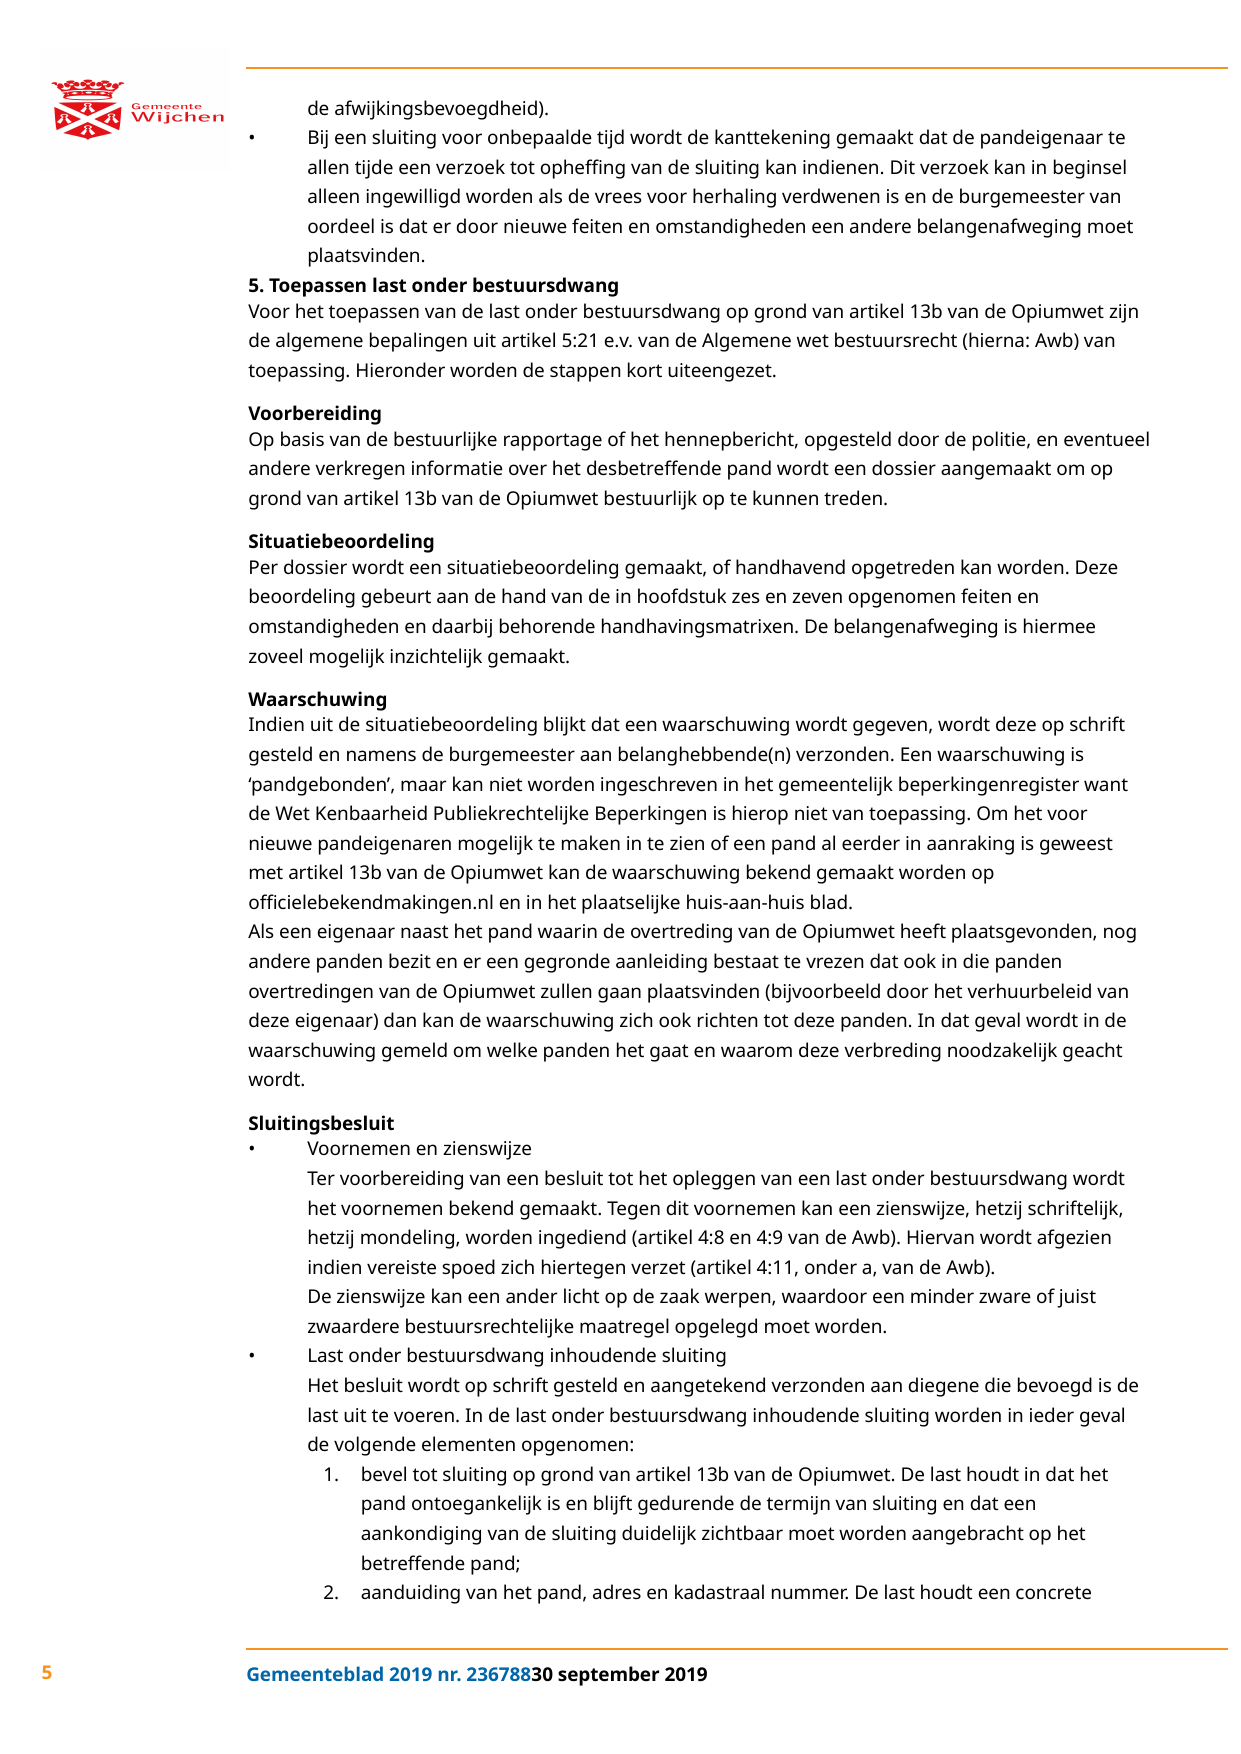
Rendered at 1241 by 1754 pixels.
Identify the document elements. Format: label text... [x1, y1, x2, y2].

text Op basis van de bestuurlijke rapportage of het hennepbericht, opgesteld door de politie, en eventueel andere verkregen informatie over het desbetreffende pand wordt een dossier aangemaakt om op grond van artikel 13b van de Opiumwet bestuurlijk op te kunnen treden. [248, 426, 1152, 511]
list Het besluit wordt op schrift gesteld en aangetekend verzonden aan diegene die bevoegd is de last uit te voeren. In de last onder bestuursdwang inhoudende sluiting worden in ieder geval de volgende elementen opgenomen: [248, 1372, 1152, 1457]
list aanduiding van het pand, adres en kadastraal nummer. De last houdt een concrete [323, 1579, 1152, 1605]
text 5. Toepassen last onder bestuursdwang [248, 272, 1152, 298]
list Voornemen en zienswijze [248, 1136, 1152, 1161]
list Ter voorbereiding van een besluit tot het opleggen van een last onder bestuursdwang wordt het voornemen bekend gemaakt. Tegen dit voornemen kan een zienswijze, hetzij schriftelijk, hetzij mondeling, worden ingediend (artikel 4:8 en 4:9 van de Awb). Hiervan wordt afgezien indien vereiste spoed zich hiertegen verzet (artikel 4:11, onder a, van de Awb). [248, 1165, 1152, 1279]
list De zienswijze kan een ander licht op de zaak werpen, waardoor een minder zware of juist zwaardere bestuursrechtelijke maatregel opgelegd moet worden. [248, 1283, 1152, 1339]
list Bij een sluiting voor onbepaalde tijd wordt de kanttekening gemaakt dat de pandeigenaar te allen tijde een verzoek tot opheffing van de sluiting kan indienen. Dit verzoek kan in beginsel alleen ingewilligd worden als de vrees voor herhaling verdwenen is en de burgemeester van oordeel is dat er door nieuwe feiten en omstandigheden een andere belangenafweging moet plaatsvinden. [248, 124, 1152, 268]
picture [41, 47, 231, 172]
text Sluitingsbesluit [248, 1110, 1152, 1136]
list de afwijkingsbevoegdheid). [248, 95, 1152, 121]
text Situatiebeoordeling [248, 528, 1152, 554]
text Per dossier wordt een situatiebeoordeling gemaakt, of handhavend opgetreden kan worden. Deze beoordeling gebeurt aan de hand van de in hoofdstuk zes en zeven opgenomen feiten en omstandigheden en daarbij behorende handhavingsmatrixen. De belangenafweging is hiermee zoveel mogelijk inzichtelijk gemaakt. [248, 554, 1152, 668]
text Waarschuwing [248, 686, 1152, 712]
list bevel tot sluiting op grond van artikel 13b van de Opiumwet. De last houdt in dat het pand ontoegankelijk is en blijft gedurende de termijn van sluiting en dat een aankondiging van de sluiting duidelijk zichtbaar moet worden aangebracht op het betreffende pand; [323, 1461, 1152, 1575]
text Als een eigenaar naast het pand waarin de overtreding van de Opiumwet heeft plaatsgevonden, nog andere panden bezit en er een gegronde aanleiding bestaat te vrezen dat ook in die panden overtredingen van de Opiumwet zullen gaan plaatsvinden (bijvoorbeeld door het verhuurbeleid van deze eigenaar) dan kan de waarschuwing zich ook richten tot deze panden. In dat geval wordt in de waarschuwing gemeld om welke panden het gaat en waarom deze verbreding noodzakelijk geacht wordt. [248, 919, 1152, 1092]
text Indien uit de situatiebeoordeling blijkt dat een waarschuwing wordt gegeven, wordt deze op schrift gesteld en namens de burgemeester aan belanghebbende(n) verzonden. Een waarschuwing is ‘pandgebonden’, maar kan niet worden ingeschreven in het gemeentelijk beperkingenregister want de Wet Kenbaarheid Publiekrechtelijke Beperkingen is hierop niet van toepassing. Om het voor nieuwe pandeigenaren mogelijk te maken in te zien of een pand al eerder in aanraking is geweest met artikel 13b van de Opiumwet kan de waarschuwing bekend gemaakt worden op officielebekendmakingen.nl en in het plaatselijke huis-aan-huis blad. [248, 712, 1152, 915]
text Voor het toepassen van de last onder bestuursdwang op grond van artikel 13b van de Opiumwet zijn de algemene bepalingen uit artikel 5:21 e.v. van de Algemene wet bestuursrecht (hierna: Awb) van toepassing. Hieronder worden de stappen kort uiteengezet. [248, 298, 1152, 383]
text Voorbereiding [248, 400, 1152, 426]
list Last onder bestuursdwang inhoudende sluiting [248, 1343, 1152, 1368]
